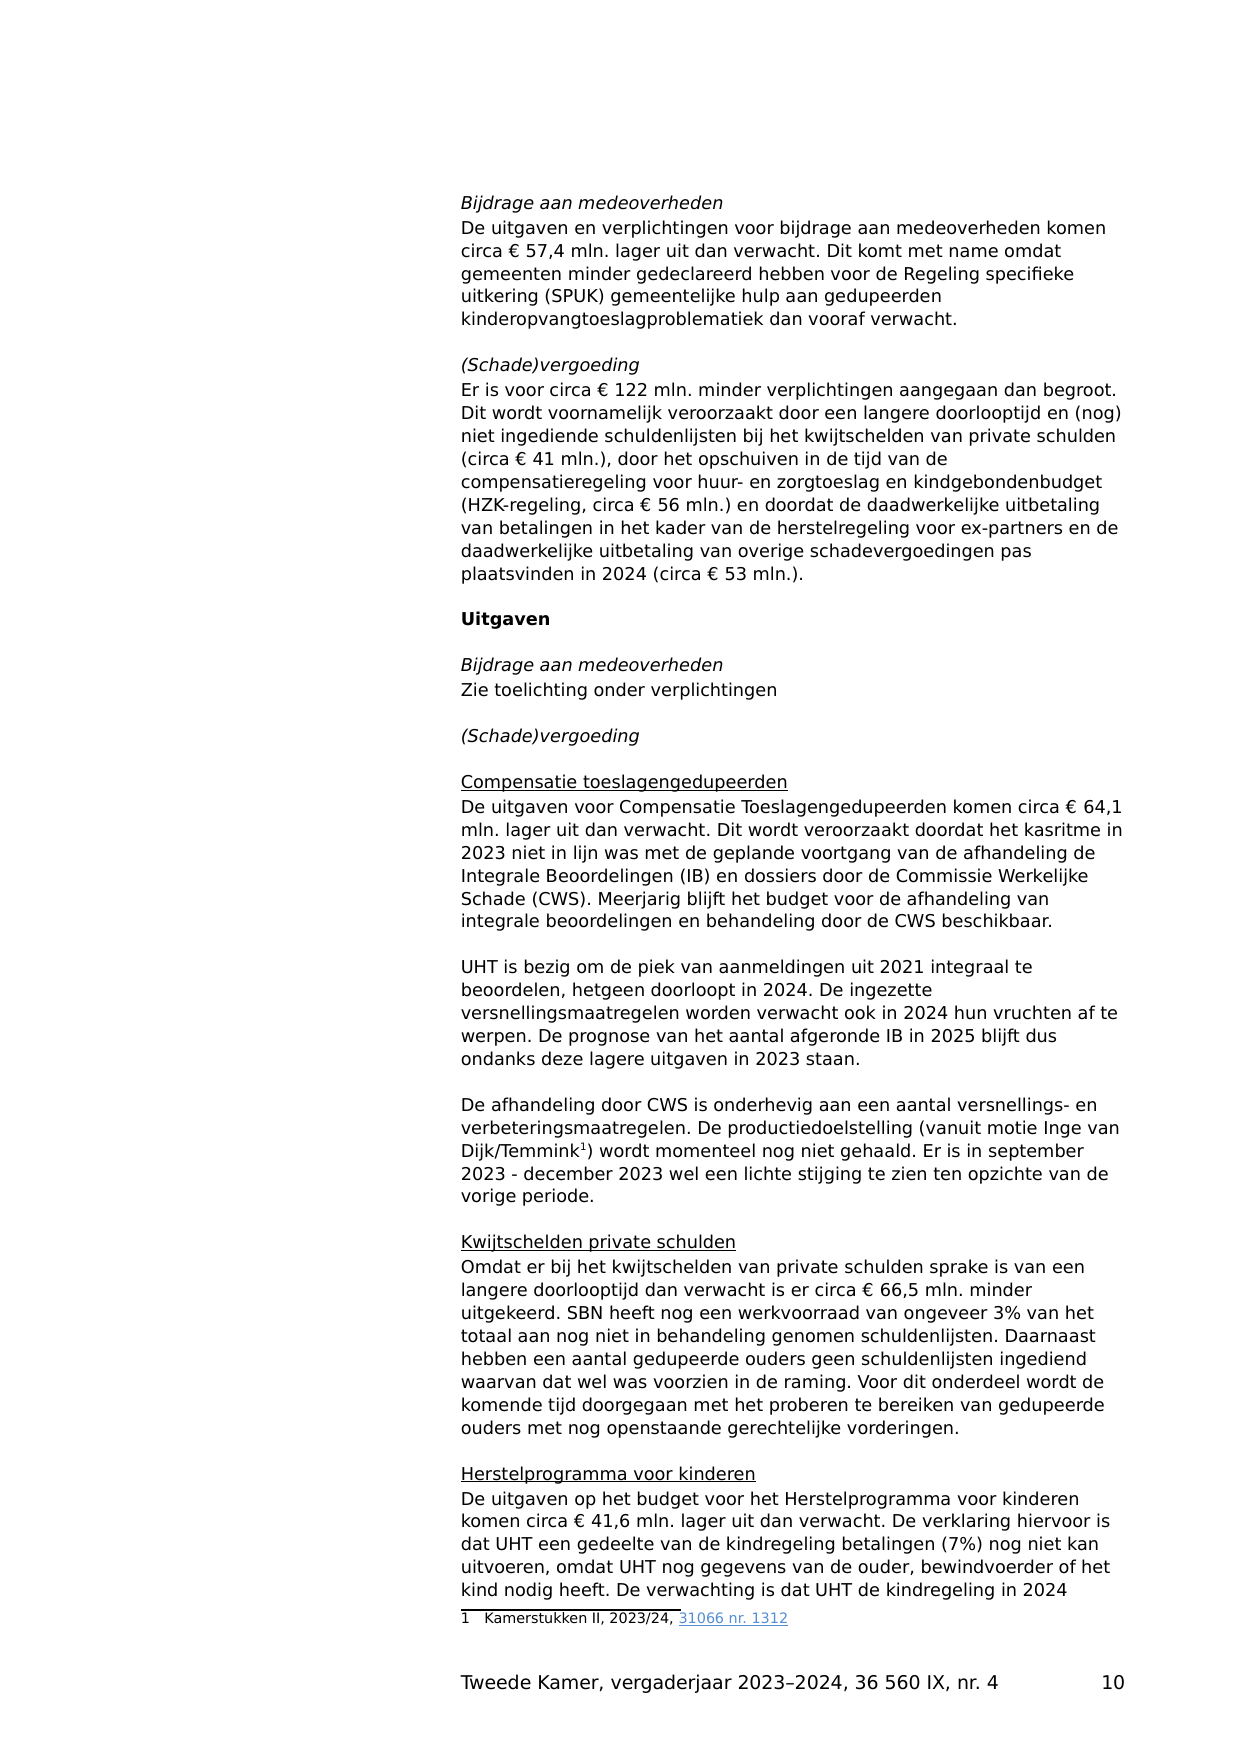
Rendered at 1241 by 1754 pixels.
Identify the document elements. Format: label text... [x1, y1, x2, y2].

text __Kamerstukken II, 2023/24, 31066 nr. 1312 [461, 1610, 1125, 1627]
text De afhandeling door CWS is onderhevig aan een aantal versnellings- en verbeteringsmaatregelen. De productiedoelstelling (vanuit motie Inge van Dĳk/Temmink) wordt momenteel nog niet gehaald. Er is in september 2023 - december 2023 wel een lichte stĳging te zien ten opzichte van de vorige periode. [461, 1093, 1125, 1207]
text Compensatie toeslagengedupeerden [461, 770, 1125, 793]
text Kwijtschelden private schulden [461, 1230, 1125, 1253]
text (Schade)vergoeding [461, 724, 1125, 747]
text Bijdrage aan medeoverheden [461, 653, 1125, 676]
text De uitgaven op het budget voor het Herstelprogramma voor kinderen komen circa € 41,6 mln. lager uit dan verwacht. De verklaring hiervoor is dat UHT een gedeelte van de kindregeling betalingen (7%) nog niet kan uitvoeren, omdat UHT nog gegevens van de ouder, bewindvoerder of het kind nodig heeft. De verwachting is dat UHT de kindregeling in 2024 [461, 1487, 1125, 1601]
text Herstelprogramma voor kinderen [461, 1462, 1125, 1484]
text (Schade)vergoeding [461, 353, 1125, 376]
text Zie toelichting onder verplichtingen [461, 678, 1125, 701]
text UHT is bezig om de piek van aanmeldingen uit 2021 integraal te beoordelen, hetgeen doorloopt in 2024. De ingezette versnellingsmaatregelen worden verwacht ook in 2024 hun vruchten af te werpen. De prognose van het aantal afgeronde IB in 2025 blĳft dus ondanks deze lagere uitgaven in 2023 staan. [461, 955, 1125, 1070]
text De uitgaven voor Compensatie Toeslagengedupeerden komen circa € 64,1 mln. lager uit dan verwacht. Dit wordt veroorzaakt doordat het kasritme in 2023 niet in lijn was met de geplande voortgang van de afhandeling de Integrale Beoordelingen (IB) en dossiers door de Commissie Werkelĳke Schade (CWS). Meerjarig blijft het budget voor de afhandeling van integrale beoordelingen en behandeling door de CWS beschikbaar. [461, 795, 1125, 932]
text Uitgaven [461, 607, 1125, 630]
text Omdat er bĳ het kwĳtschelden van private schulden sprake is van een langere doorlooptĳd dan verwacht is er circa € 66,5 mln. minder uitgekeerd. SBN heeft nog een werkvoorraad van ongeveer 3% van het totaal aan nog niet in behandeling genomen schuldenlĳsten. Daarnaast hebben een aantal gedupeerde ouders geen schuldenlĳsten ingediend waarvan dat wel was voorzien in de raming. Voor dit onderdeel wordt de komende tĳd doorgegaan met het proberen te bereiken van gedupeerde ouders met nog openstaande gerechtelĳke vorderingen. [461, 1255, 1125, 1439]
text Bijdrage aan medeoverheden [461, 191, 1125, 214]
text Er is voor circa € 122 mln. minder verplichtingen aangegaan dan begroot. Dit wordt voornamelĳk veroorzaakt door een langere doorlooptĳd en (nog) niet ingediende schuldenlĳsten bĳ het kwĳtschelden van private schulden (circa € 41 mln.), door het opschuiven in de tĳd van de compensatieregeling voor huur- en zorgtoeslag en kindgebondenbudget (HZK-regeling, circa € 56 mln.) en doordat de daadwerkelĳke uitbetaling van betalingen in het kader van de herstelregeling voor ex-partners en de daadwerkelĳke uitbetaling van overige schadevergoedingen pas plaatsvinden in 2024 (circa € 53 mln.). [461, 378, 1125, 584]
text De uitgaven en verplichtingen voor bijdrage aan medeoverheden komen circa € 57,4 mln. lager uit dan verwacht. Dit komt met name omdat gemeenten minder gedeclareerd hebben voor de Regeling specifieke uitkering (SPUK) gemeentelijke hulp aan gedupeerden kinderopvangtoeslagproblematiek dan vooraf verwacht. [461, 216, 1125, 330]
